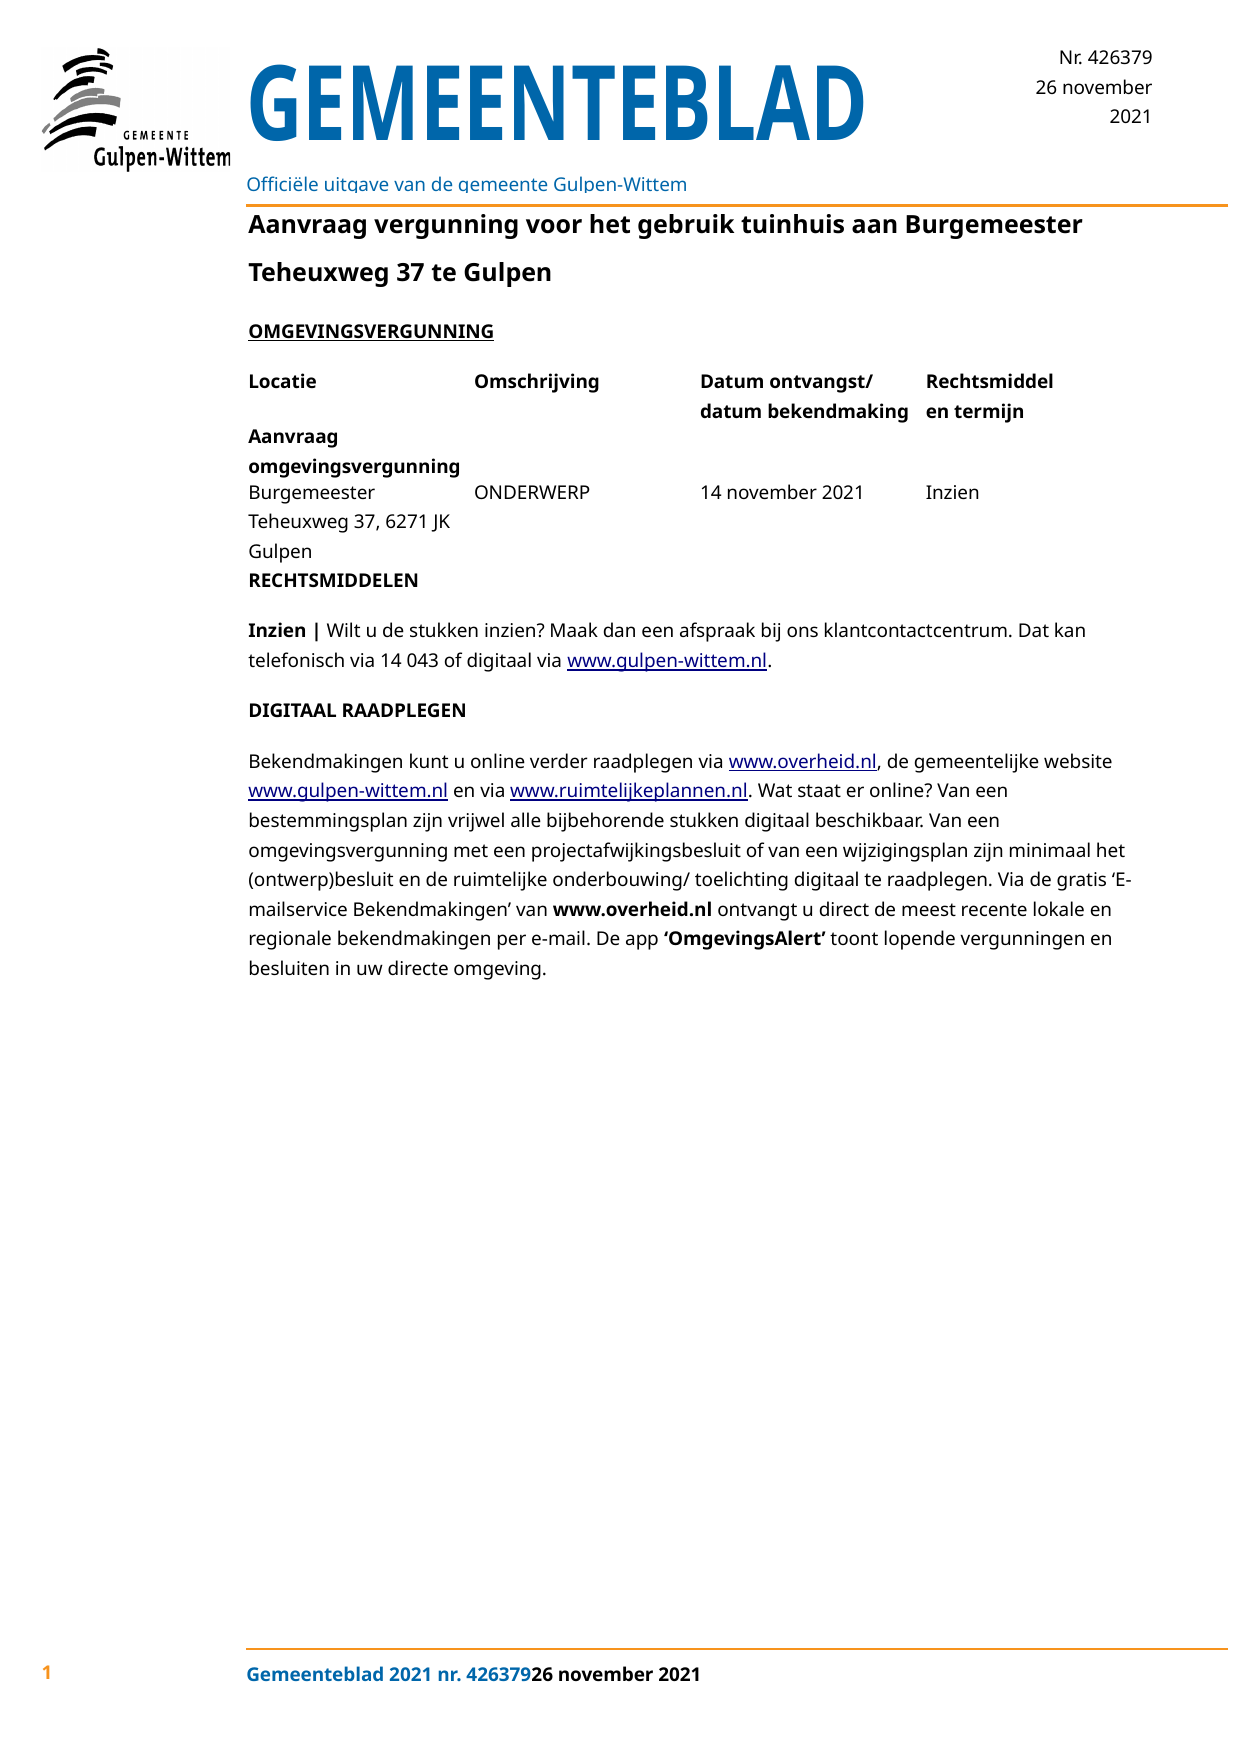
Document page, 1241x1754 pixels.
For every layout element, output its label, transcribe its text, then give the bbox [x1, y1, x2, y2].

table_header Locatie [248, 369, 474, 424]
text Aanvraag vergunning voor het gebruik tuinhuis aan Burgemeester Teheuxweg 37 te Gulpen [248, 207, 1152, 288]
text OMGEVINGSVERGUNNING [248, 318, 1152, 344]
table_header Datum ontvangst/ datum bekendmaking [700, 369, 926, 424]
text Bekendmakingen kunt u online verder raadplegen via www.overheid.nl, de gemeentelijke website www.gulpen-wittem.nl en via www.ruimtelijkeplannen.nl. Wat staat er online? Van een bestemmingsplan zijn vrijwel alle bijbehorende stukken digitaal beschikbaar. Van een omgevingsvergunning met een projectafwijkingsbesluit of van een wijzigingsplan zijn minimaal het (ontwerp)besluit en de ruimtelijke onderbouwing/ toelichting digitaal te raadplegen. Via de gratis ‘E-mailservice Bekendmakingen’ van www.overheid.nl ontvangt u direct de meest recente lokale en regionale bekendmakingen per e-mail. De app ‘OmgevingsAlert’ toont lopende vergunningen en besluiten in uw directe omgeving. [248, 748, 1152, 981]
table_cell Burgemeester Teheuxweg 37, 6271 JK Gulpen [248, 479, 474, 564]
table_cell [474, 424, 700, 479]
picture [41, 47, 231, 172]
text DIGITAAL RAADPLEGEN [248, 698, 1152, 723]
table_header Rechtsmiddel en termijn [926, 369, 1152, 424]
table_cell 14 november 2021 [700, 479, 926, 564]
table_cell ONDERWERP [474, 479, 700, 564]
table_cell Aanvraag omgevingsvergunning [248, 424, 474, 479]
table_cell [926, 424, 1152, 479]
text RECHTSMIDDELEN [248, 567, 1152, 593]
table_cell [700, 424, 926, 479]
table_header Omschrijving [474, 369, 700, 424]
table_cell Inzien [926, 479, 1152, 564]
text Inzien | Wilt u de stukken inzien? Maak dan een afspraak bij ons klantcontactcentrum. Dat kan telefonisch via 14 043 of digitaal via www.gulpen-wittem.nl. [248, 618, 1152, 673]
